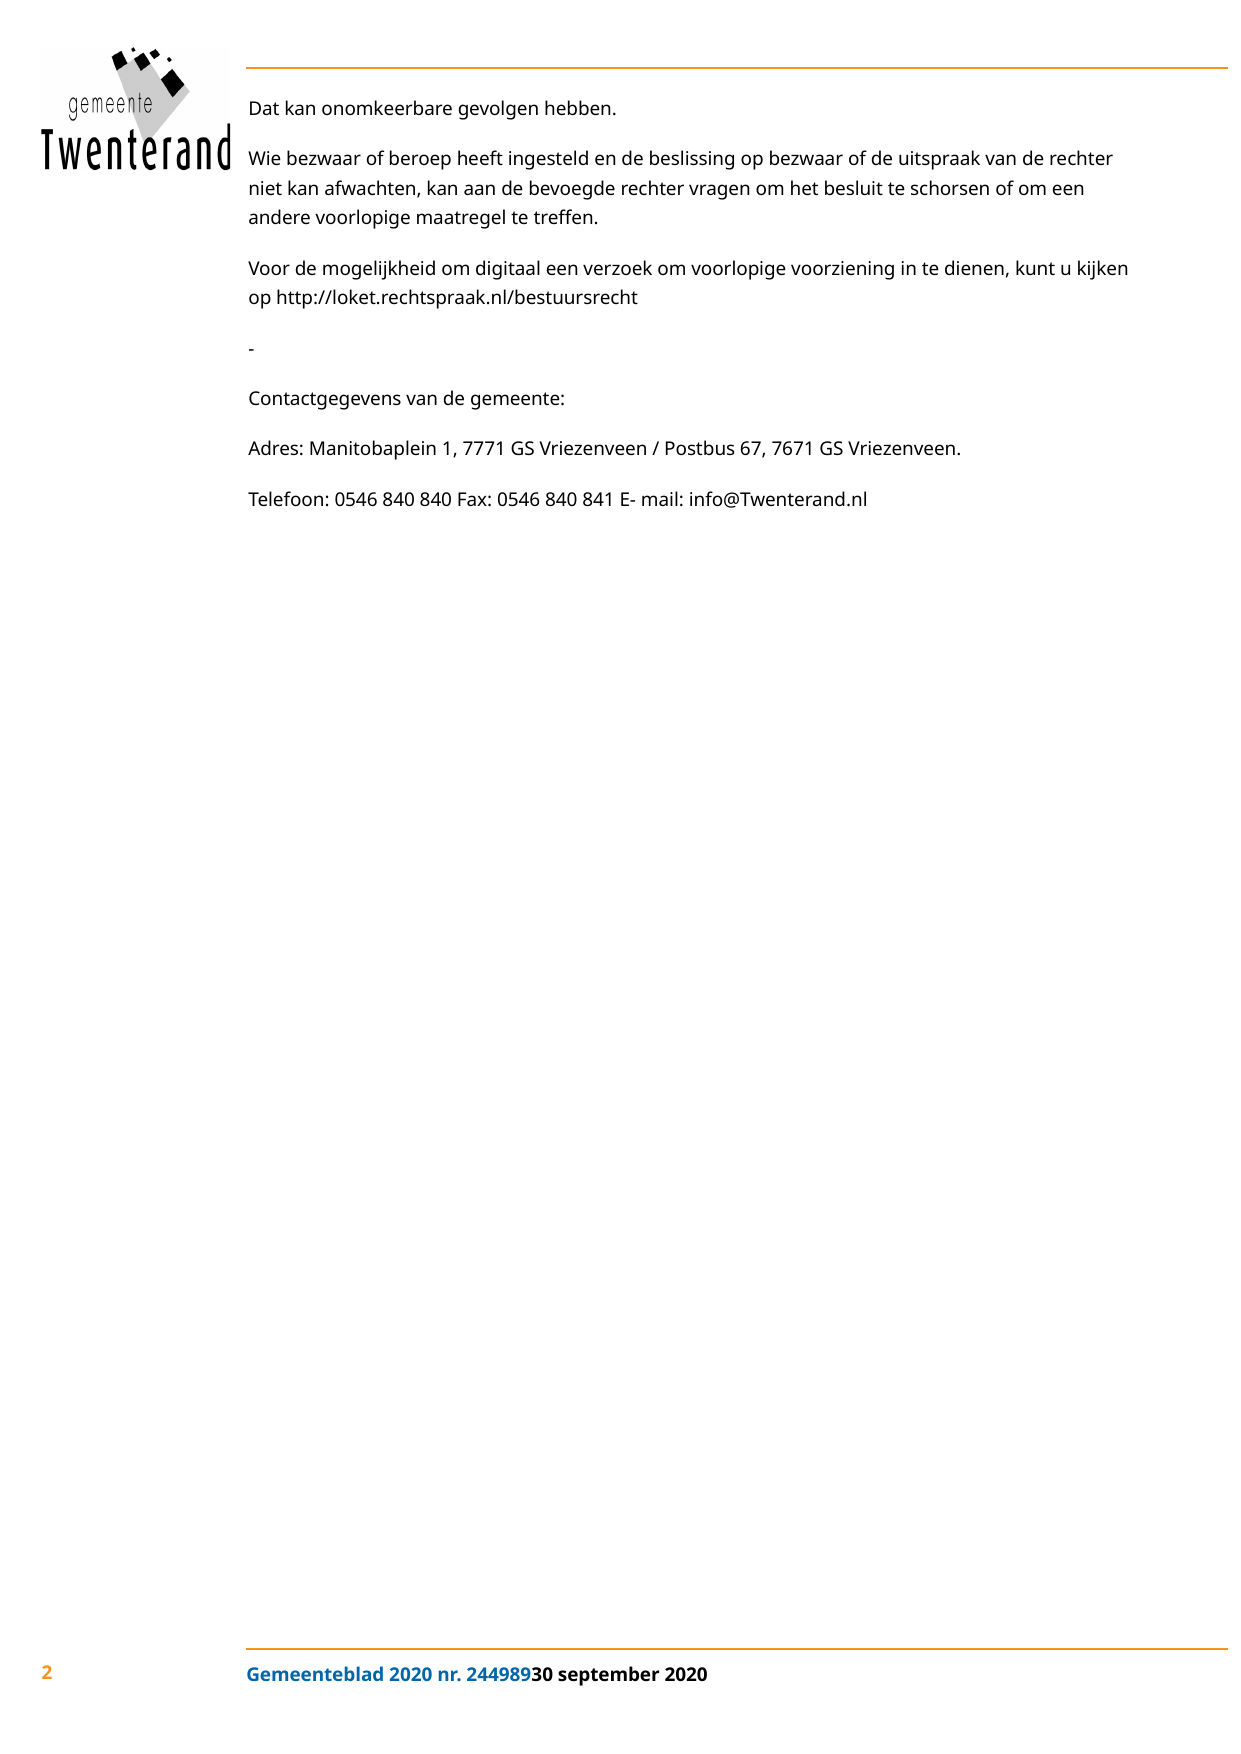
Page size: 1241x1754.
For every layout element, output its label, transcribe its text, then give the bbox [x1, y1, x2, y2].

text Wie bezwaar of beroep heeft ingesteld en de beslissing op bezwaar of de uitspraak van de rechter niet kan afwachten, kan aan de bevoegde rechter vragen om het besluit te schorsen of om een andere voorlopige maatregel te treffen. [248, 145, 1152, 230]
text Dat kan onomkeerbare gevolgen hebben. [248, 95, 1152, 121]
text Telefoon: 0546 840 840 Fax: 0546 840 841 E- mail: info@Twenterand.nl [248, 486, 1152, 512]
text Adres: Manitobaplein 1, 7771 GS Vriezenveen / Postbus 67, 7671 GS Vriezenveen. [248, 436, 1152, 461]
picture [41, 47, 231, 172]
text Contactgegevens van de gemeente: [248, 385, 1152, 411]
text - [248, 335, 1152, 361]
text Voor de mogelijkheid om digitaal een verzoek om voorlopige voorziening in te dienen, kunt u kijken op http://loket.rechtspraak.nl/bestuursrecht [248, 255, 1152, 310]
